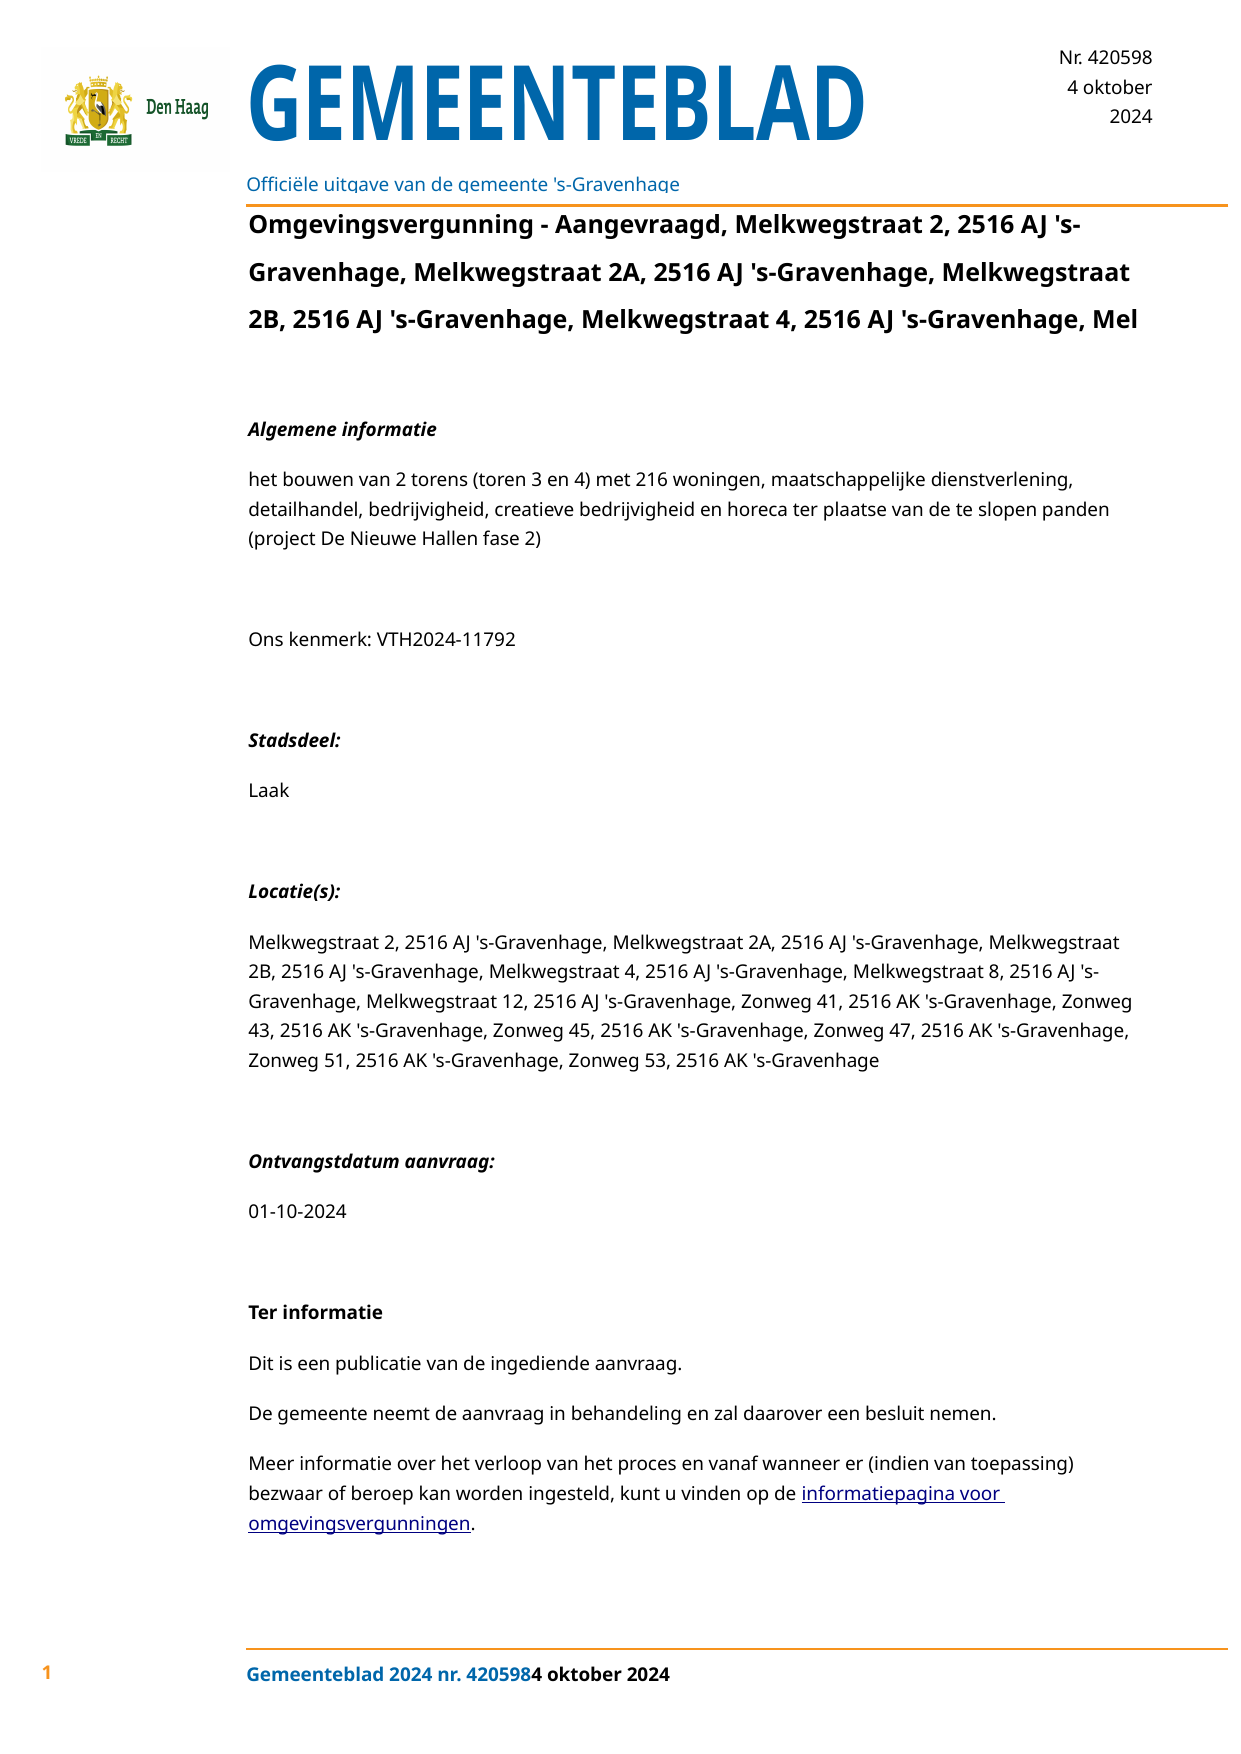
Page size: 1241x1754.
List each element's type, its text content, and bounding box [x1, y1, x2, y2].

text Ontvangstdatum aanvraag: [248, 1148, 1152, 1174]
text het bouwen van 2 torens (toren 3 en 4) met 216 woningen, maatschappelijke dienstverlening, detailhandel, bedrijvigheid, creatieve bedrijvigheid en horeca ter plaatse van de te slopen panden (project De Nieuwe Hallen fase 2) [248, 466, 1152, 551]
text Ons kenmerk: VTH2024-11792 [248, 626, 1152, 652]
text Ter informatie [248, 1299, 1152, 1325]
text Meer informatie over het verloop van het proces en vanaf wanneer er (indien van toepassing) bezwaar of beroep kan worden ingesteld, kunt u vinden op de informatiepagina voor omgevingsvergunningen. [248, 1451, 1152, 1535]
text Locatie(s): [248, 878, 1152, 904]
text Algemene informatie [248, 416, 1152, 442]
text De gemeente neemt de aanvraag in behandeling en zal daarover een besluit nemen. [248, 1400, 1152, 1426]
text Dit is een publicatie van de ingediende aanvraag. [248, 1350, 1152, 1375]
text Stadsdeel: [248, 727, 1152, 753]
text Laak [248, 778, 1152, 803]
text Melkwegstraat 2, 2516 AJ 's-Gravenhage, Melkwegstraat 2A, 2516 AJ 's-Gravenhage, Melkwegstraat 2B, 2516 AJ 's-Gravenhage, Melkwegstraat 4, 2516 AJ 's-Gravenhage, Melkwegstraat 8, 2516 AJ 's-Gravenhage, Melkwegstraat 12, 2516 AJ 's-Gravenhage, Zonweg 41, 2516 AK 's-Gravenhage, Zonweg 43, 2516 AK 's-Gravenhage, Zonweg 45, 2516 AK 's-Gravenhage, Zonweg 47, 2516 AK 's-Gravenhage, Zonweg 51, 2516 AK 's-Gravenhage, Zonweg 53, 2516 AK 's-Gravenhage [248, 929, 1152, 1073]
text Omgevingsvergunning - Aangevraagd, Melkwegstraat 2, 2516 AJ 's-Gravenhage, Melkwegstraat 2A, 2516 AJ 's-Gravenhage, Melkwegstraat 2B, 2516 AJ 's-Gravenhage, Melkwegstraat 4, 2516 AJ 's-Gravenhage, Mel [248, 207, 1152, 336]
text 01-10-2024 [248, 1198, 1152, 1224]
picture [41, 47, 231, 172]
